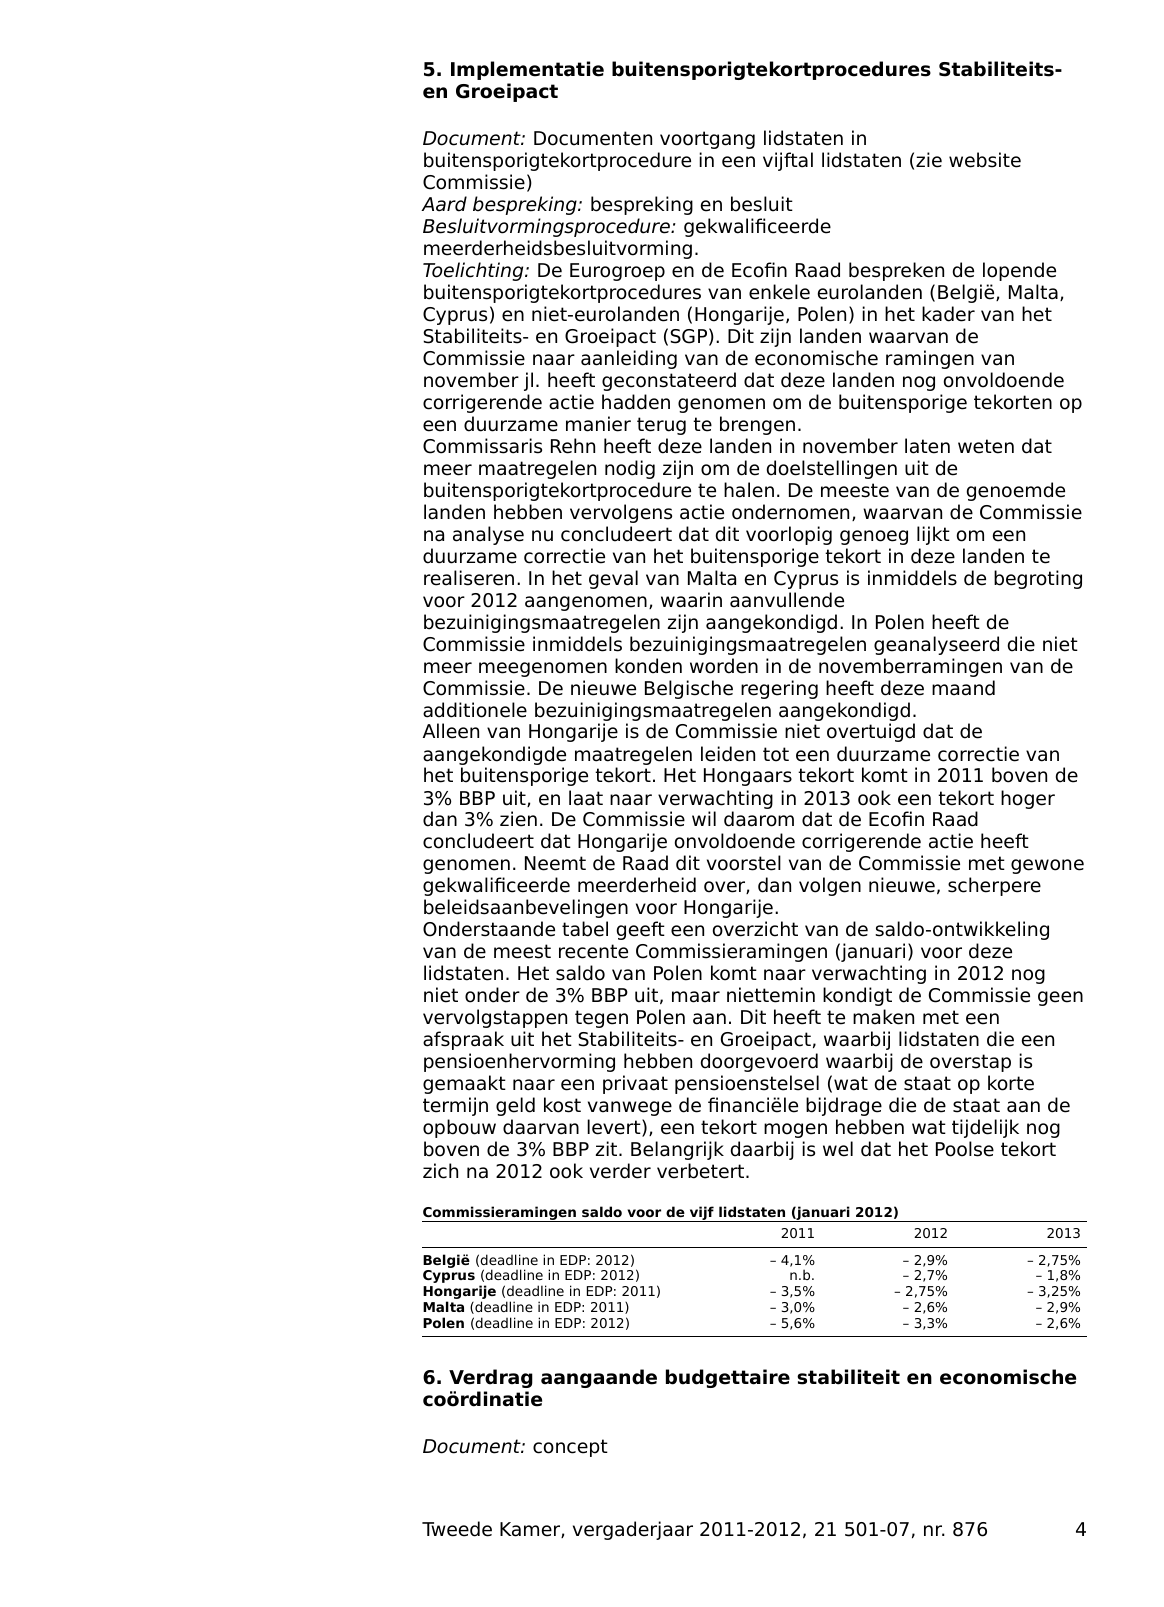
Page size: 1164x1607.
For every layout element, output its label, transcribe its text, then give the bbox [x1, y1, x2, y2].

table_cell – 2,75% [821, 1284, 954, 1300]
table_cell 2011 [688, 1222, 821, 1247]
table_cell – 2,6% [821, 1300, 954, 1315]
text Commissaris Rehn heeft deze landen in november laten weten dat meer maatregelen nodig zijn om de doelstellingen uit de buitensporigtekortprocedure te halen. De meeste van de genoemde landen hebben vervolgens actie ondernomen, waarvan de Commissie na analyse nu concludeert dat dit voorlopig genoeg lijkt om een duurzame correctie van het buitensporige tekort in deze landen te realiseren. In het geval van Malta en Cyprus is inmiddels de begroting voor 2012 aangenomen, waarin aanvullende bezuinigingsmaatregelen zijn aangekondigd. In Polen heeft de Commissie inmiddels bezuinigingsmaatregelen geanalyseerd die niet meer meegenomen konden worden in de novemberramingen van de Commissie. De nieuwe Belgische regering heeft deze maand additionele bezuinigingsmaatregelen aangekondigd. [422, 436, 1087, 721]
table_cell – 1,8% [954, 1268, 1087, 1284]
subtitle 5. Implementatie buitensporigtekortprocedures Stabiliteits- en Groeipact [422, 59, 1087, 103]
table_cell [422, 1222, 688, 1247]
text Toelichting: De Eurogroep en de Ecofin Raad bespreken de lopende buitensporigtekortprocedures van enkele eurolanden (België, Malta, Cyprus) en niet-eurolanden (Hongarije, Polen) in het kader van het Stabiliteits- en Groeipact (SGP). Dit zijn landen waarvan de Commissie naar aanleiding van de economische ramingen van november jl. heeft geconstateerd dat deze landen nog onvoldoende corrigerende actie hadden genomen om de buitensporige tekorten op een duurzame manier terug te brengen. [422, 260, 1087, 436]
table_header Commissieramingen saldo voor de vijf lidstaten (januari 2012) [422, 1205, 1087, 1221]
table_cell Cyprus (deadline in EDP: 2012) [422, 1268, 688, 1284]
text Alleen van Hongarije is de Commissie niet overtuigd dat de aangekondigde maatregelen leiden tot een duurzame correctie van het buitensporige tekort. Het Hongaars tekort komt in 2011 boven de 3% BBP uit, en laat naar verwachting in 2013 ook een tekort hoger dan 3% zien. De Commissie wil daarom dat de Ecofin Raad concludeert dat Hongarije onvoldoende corrigerende actie heeft genomen. Neemt de Raad dit voorstel van de Commissie met gewone gekwalificeerde meerderheid over, dan volgen nieuwe, scherpere beleidsaanbevelingen voor Hongarije. [422, 721, 1087, 919]
table_cell 2012 [821, 1222, 954, 1247]
table_cell – 5,6% [688, 1315, 821, 1336]
table_cell – 3,3% [821, 1315, 954, 1336]
table_cell 2013 [954, 1222, 1087, 1247]
table_cell – 2,9% [821, 1248, 954, 1268]
table_cell – 3,5% [688, 1284, 821, 1300]
text Onderstaande tabel geeft een overzicht van de saldo-ontwikkeling van de meest recente Commissieramingen (januari) voor deze lidstaten. Het saldo van Polen komt naar verwachting in 2012 nog niet onder de 3% BBP uit, maar niettemin kondigt de Commissie geen vervolgstappen tegen Polen aan. Dit heeft te maken met een afspraak uit het Stabiliteits- en Groeipact, waarbij lidstaten die een pensioenhervorming hebben doorgevoerd waarbij de overstap is gemaakt naar een privaat pensioenstelsel (wat de staat op korte termijn geld kost vanwege de financiële bijdrage die de staat aan de opbouw daarvan levert), een tekort mogen hebben wat tijdelijk nog boven de 3% BBP zit. Belangrijk daarbij is wel dat het Poolse tekort zich na 2012 ook verder verbetert. [422, 919, 1087, 1183]
subtitle 6. Verdrag aangaande budgettaire stabiliteit en economische coördinatie [422, 1367, 1087, 1411]
text Besluitvormingsprocedure: gekwalificeerde meerderheidsbesluitvorming. [422, 216, 1087, 260]
table_cell Hongarije (deadline in EDP: 2011) [422, 1284, 688, 1300]
table_cell – 3,25% [954, 1284, 1087, 1300]
table_cell – 2,9% [954, 1300, 1087, 1315]
table_cell Polen (deadline in EDP: 2012) [422, 1315, 688, 1336]
table_cell Malta (deadline in EDP: 2011) [422, 1300, 688, 1315]
table_cell België (deadline in EDP: 2012) [422, 1248, 688, 1268]
table_cell – 2,7% [821, 1268, 954, 1284]
table_cell – 3,0% [688, 1300, 821, 1315]
table_cell – 4,1% [688, 1248, 821, 1268]
table_cell – 2,6% [954, 1315, 1087, 1336]
text Document: concept [422, 1436, 1087, 1458]
text Aard bespreking: bespreking en besluit [422, 194, 1087, 216]
text Document: Documenten voortgang lidstaten in buitensporigtekortprocedure in een vijftal lidstaten (zie website Commissie) [422, 128, 1087, 194]
table_cell n.b. [688, 1268, 821, 1284]
table_cell – 2,75% [954, 1248, 1087, 1268]
